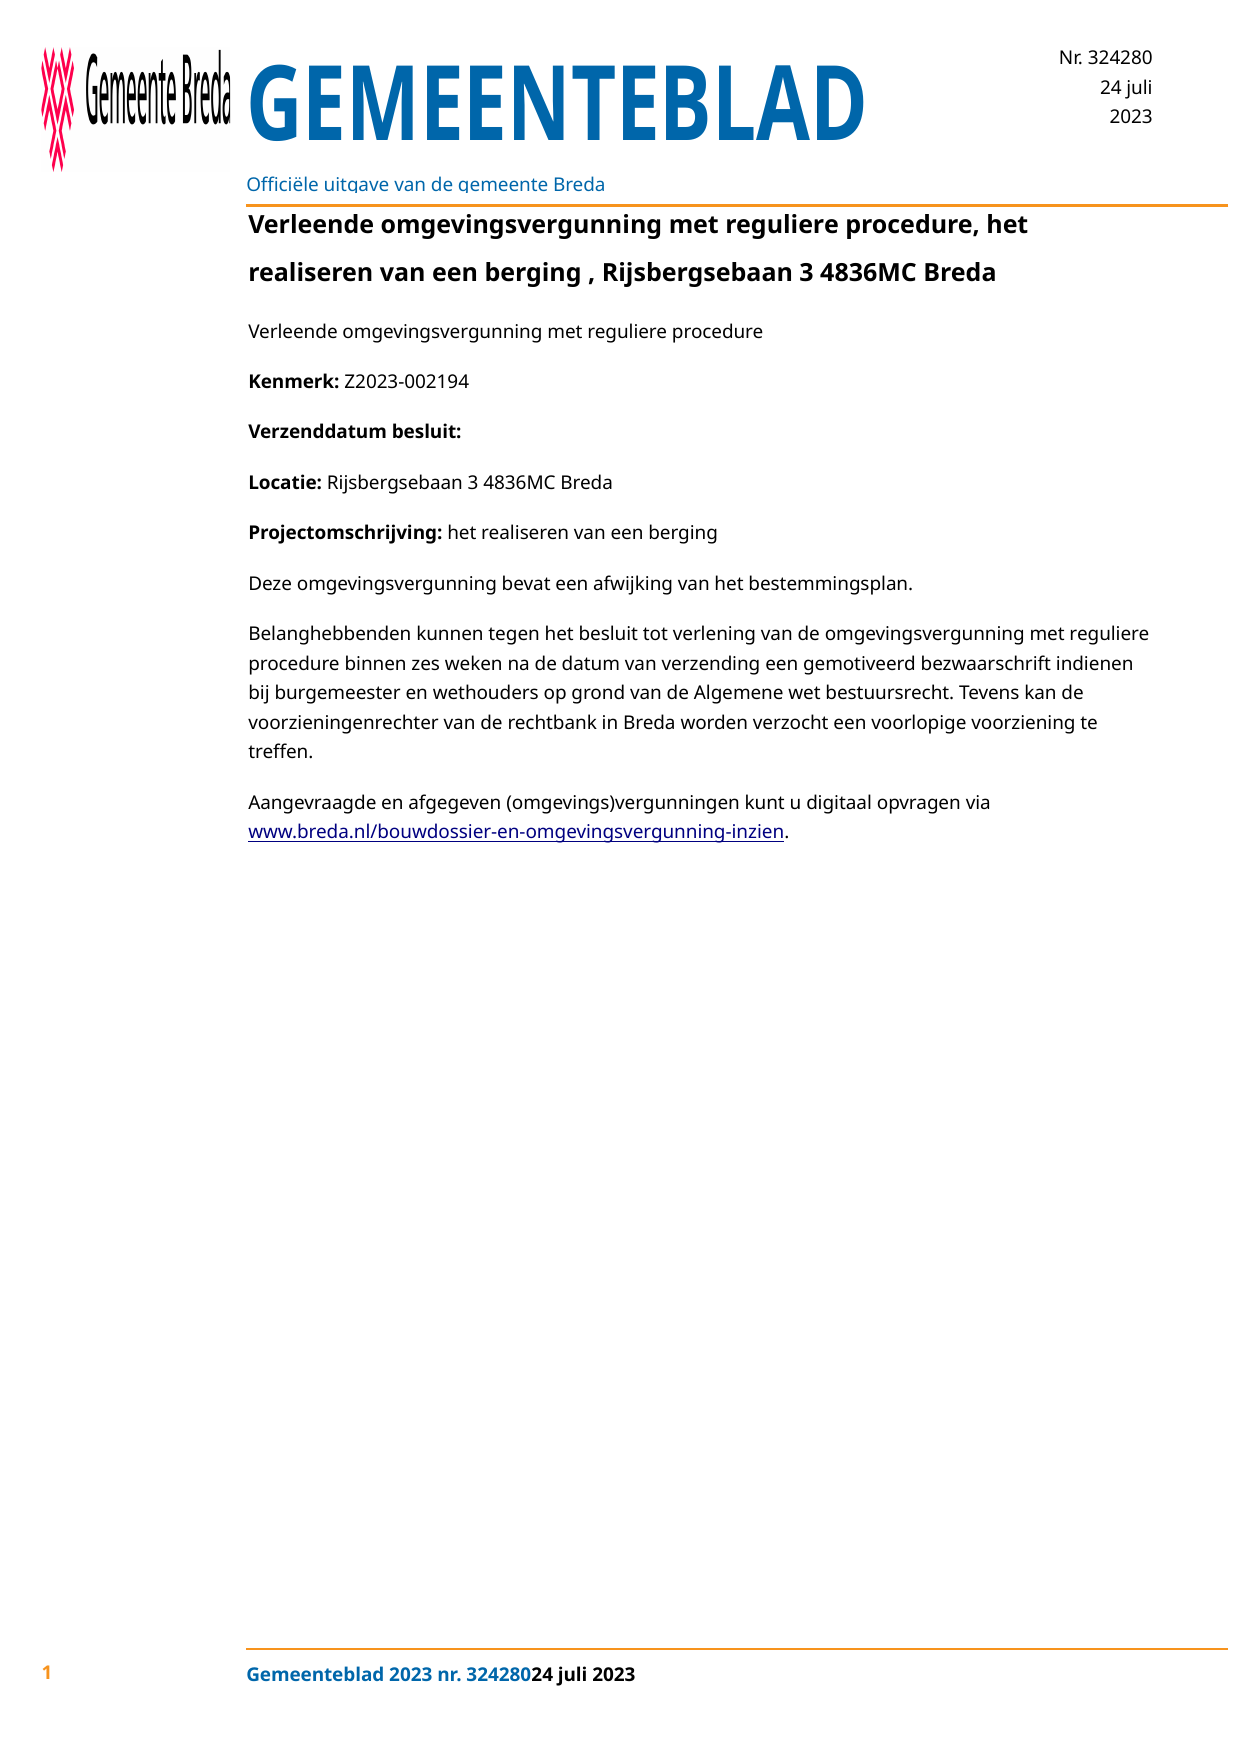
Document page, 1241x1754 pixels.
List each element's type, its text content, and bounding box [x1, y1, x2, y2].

text Projectomschrijving: het realiseren van een berging [248, 519, 1152, 545]
text Aangevraagde en afgegeven (omgevings)vergunningen kunt u digitaal opvragen via www.breda.nl/bouwdossier-en-omgevingsvergunning-inzien. [248, 789, 1152, 844]
text Kenmerk: Z2023-002194 [248, 368, 1152, 394]
text Locatie: Rijsbergsebaan 3 4836MC Breda [248, 469, 1152, 495]
picture [41, 47, 231, 172]
text Deze omgevingsvergunning bevat een afwijking van het bestemmingsplan. [248, 570, 1152, 596]
text Belanghebbenden kunnen tegen het besluit tot verlening van de omgevingsvergunning met reguliere procedure binnen zes weken na de datum van verzending een gemotiveerd bezwaarschrift indienen bij burgemeester en wethouders op grond van de Algemene wet bestuursrecht. Tevens kan de voorzieningenrechter van de rechtbank in Breda worden verzocht een voorlopige voorziening te treffen. [248, 620, 1152, 764]
text Verleende omgevingsvergunning met reguliere procedure [248, 318, 1152, 344]
text Verleende omgevingsvergunning met reguliere procedure, het realiseren van een berging , Rijsbergsebaan 3 4836MC Breda [248, 207, 1152, 288]
text Verzenddatum besluit: [248, 419, 1152, 444]
